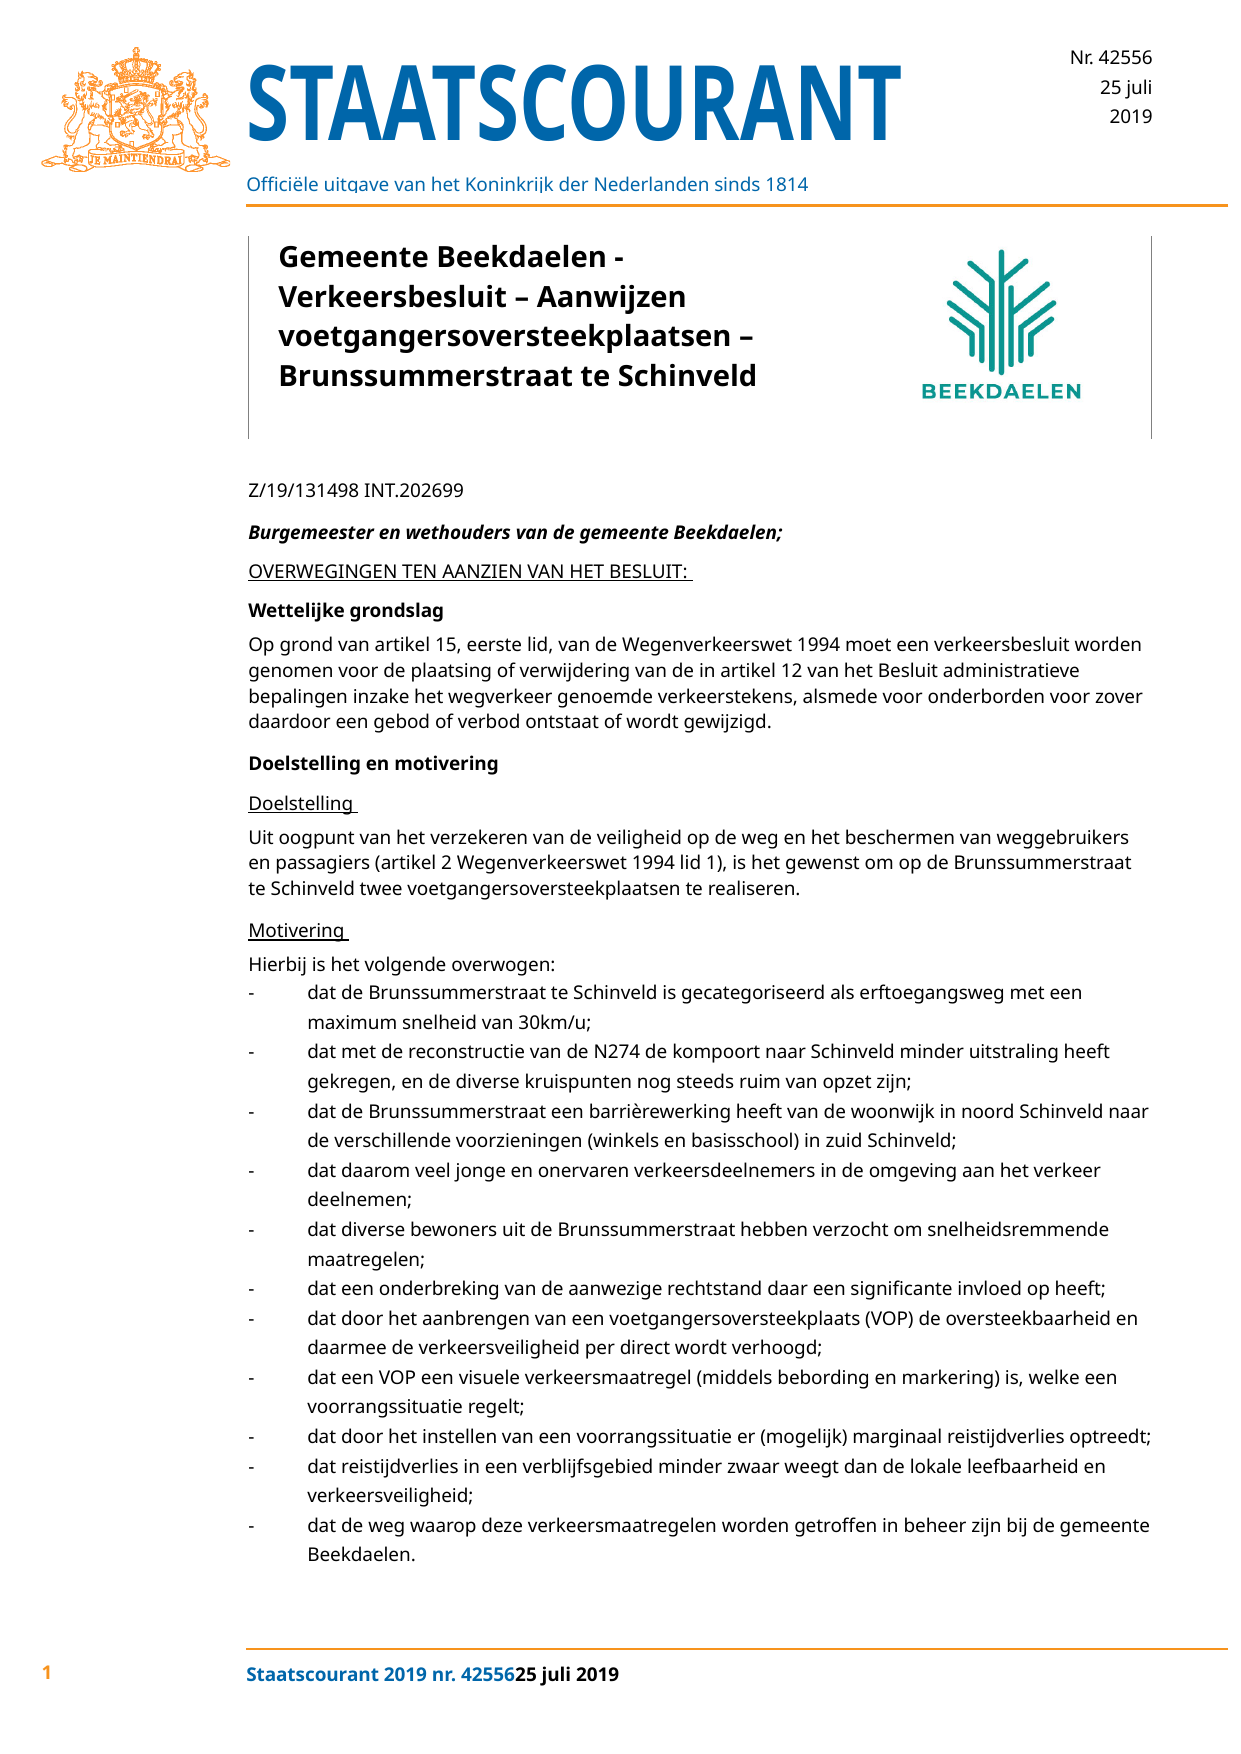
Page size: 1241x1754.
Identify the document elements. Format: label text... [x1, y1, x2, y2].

table_header [850, 236, 912, 413]
text Uit oogpunt van het verzekeren van de veiligheid op de weg en het beschermen van weggebruikers en passagiers (artikel 2 Wegenverkeerswet 1994 lid 1), is het gewenst om op de Brunssummerstraat te Schinveld twee voetgangersoversteekplaatsen te realiseren. [248, 824, 1152, 901]
text Motivering [248, 917, 1152, 943]
table_header Gemeente Beekdaelen - Verkeersbesluit – Aanwijzen voetgangersoversteekplaatsen – Brunssummerstraat te Schinveld [249, 236, 850, 439]
list dat de Brunssummerstraat te Schinveld is gecategoriseerd als erftoegangsweg met een maximum snelheid van 30km/u; [248, 979, 1152, 1035]
table_header [850, 414, 1151, 439]
list dat diverse bewoners uit de Brunssummerstraat hebben verzocht om snelheidsremmende maatregelen; [248, 1216, 1152, 1272]
list dat door het instellen van een voorrangssituatie er (mogelijk) marginaal reistijdverlies optreedt; [248, 1423, 1152, 1449]
list dat door het aanbrengen van een voetgangersoversteekplaats (VOP) de oversteekbaarheid en daarmee de verkeersveiligheid per direct wordt verhoogd; [248, 1305, 1152, 1360]
list dat reistijdverlies in een verblijfsgebied minder zwaar weegt dan de lokale leefbaarheid en verkeersveiligheid; [248, 1453, 1152, 1508]
text Z/19/131498 INT.202699 [248, 477, 1152, 503]
text Op grond van artikel 15, eerste lid, van de Wegenverkeerswet 1994 moet een verkeersbesluit worden genomen voor de plaatsing of verwijdering van de in artikel 12 van het Besluit administratieve bepalingen inzake het wegverkeer genoemde verkeerstekens, alsmede voor onderborden voor zover daardoor een gebod of verbod ontstaat of wordt gewijzigd. [248, 631, 1152, 734]
list dat een VOP een visuele verkeersmaatregel (middels bebording en markering) is, welke een voorrangssituatie regelt; [248, 1364, 1152, 1419]
text OVERWEGINGEN TEN AANZIEN VAN HET BESLUIT: [248, 558, 1152, 584]
list dat de Brunssummerstraat een barrièrewerking heeft van de woonwijk in noord Schinveld naar de verschillende voorzieningen (winkels en basisschool) in zuid Schinveld; [248, 1098, 1152, 1153]
list dat daarom veel jonge en onervaren verkeersdeelnemers in de omgeving aan het verkeer deelnemen; [248, 1157, 1152, 1212]
list dat een onderbreking van de aanwezige rechtstand daar een significante invloed op heeft; [248, 1275, 1152, 1301]
list dat de weg waarop deze verkeersmaatregelen worden getroffen in beheer zijn bij de gemeente Beekdaelen. [248, 1512, 1152, 1567]
text Hierbij is het volgende overwogen: [248, 951, 1152, 977]
picture [41, 47, 231, 172]
list dat met de reconstructie van de N274 de kompoort naar Schinveld minder uitstraling heeft gekregen, en de diverse kruispunten nog steeds ruim van opzet zijn; [248, 1039, 1152, 1094]
text Doelstelling [248, 790, 1152, 816]
text Wettelijke grondslag [248, 597, 1152, 623]
picture [912, 236, 1090, 414]
text Burgemeester en wethouders van de gemeente Beekdaelen; [248, 519, 1152, 544]
table_header [1090, 236, 1151, 413]
text Doelstelling en motivering [248, 751, 1152, 776]
